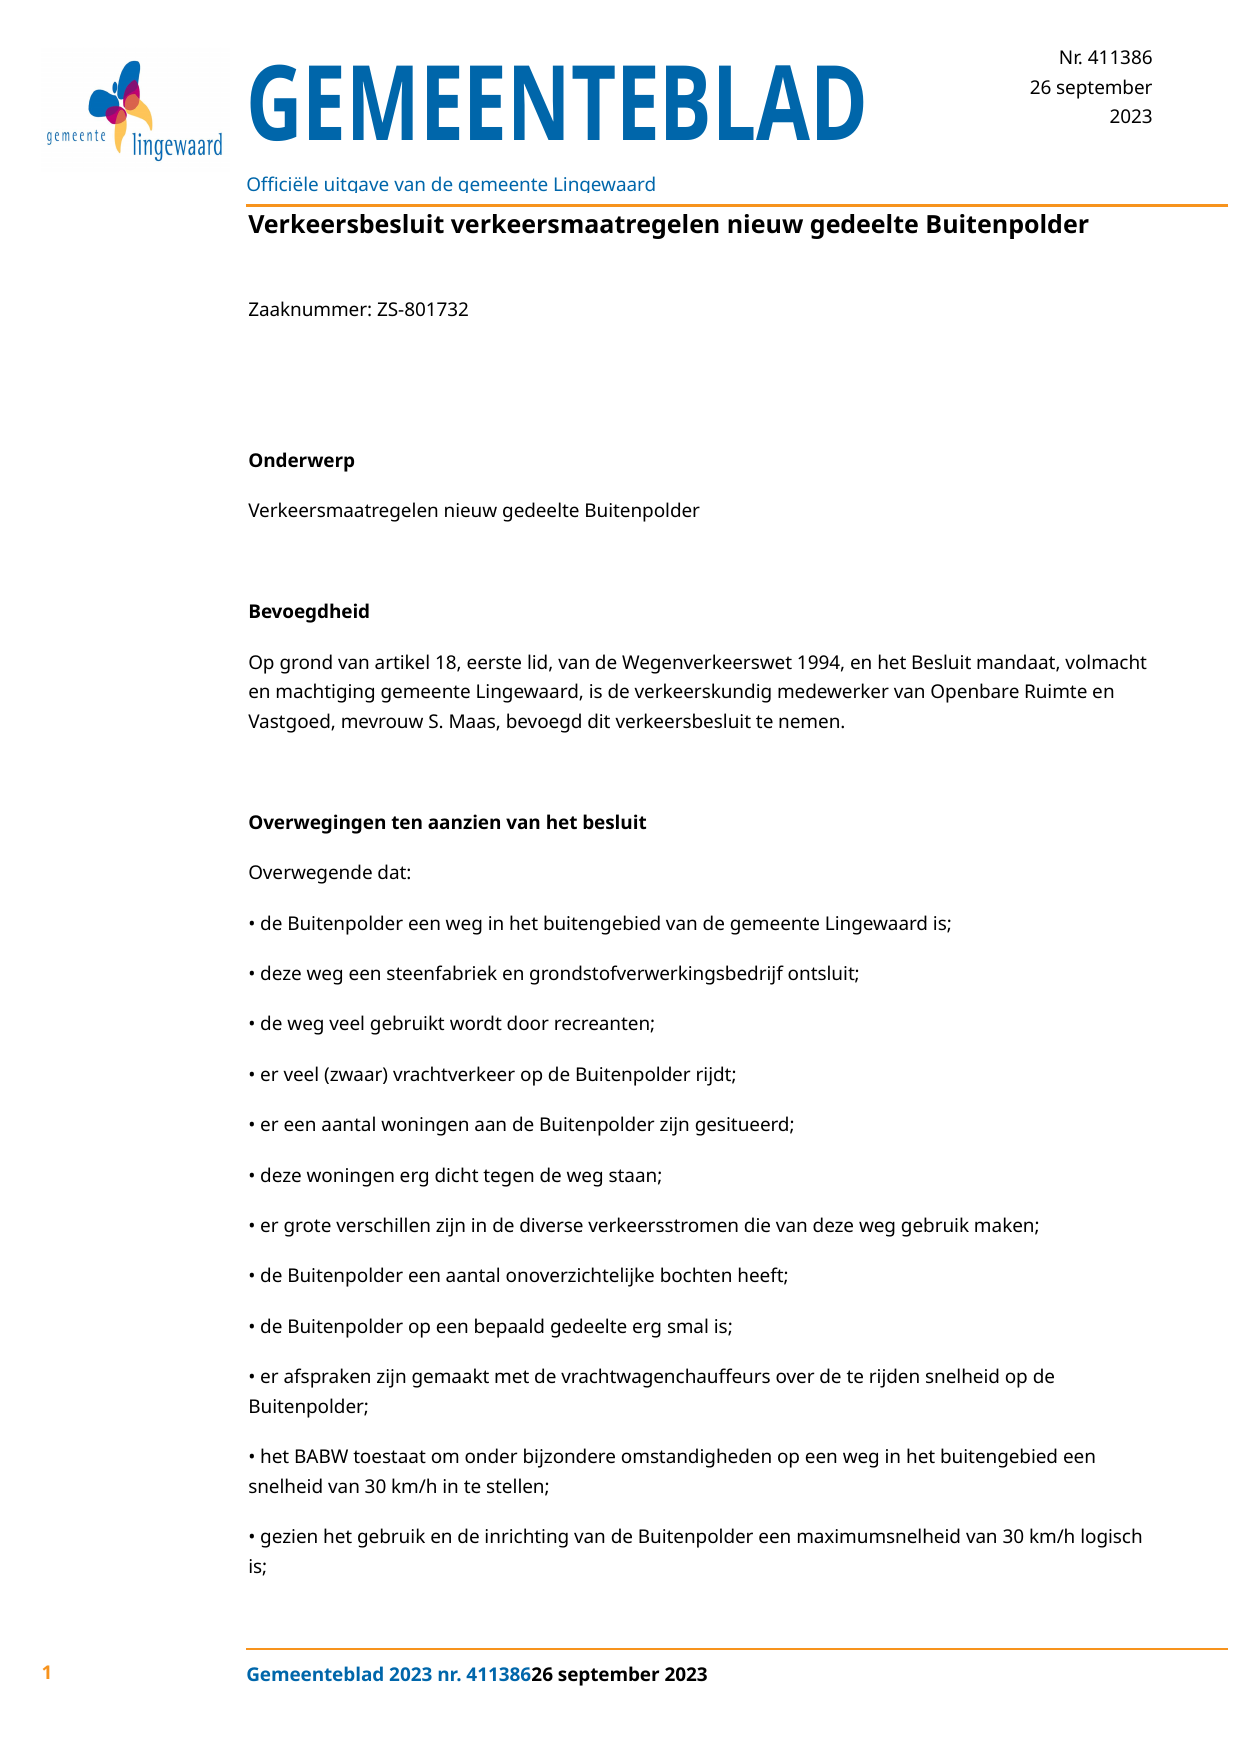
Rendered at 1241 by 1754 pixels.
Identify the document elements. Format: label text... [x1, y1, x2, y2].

text • er een aantal woningen aan de Buitenpolder zijn gesitueerd; [248, 1111, 1152, 1137]
text • gezien het gebruik en de inrichting van de Buitenpolder een maximumsnelheid van 30 km/h logisch is; [248, 1523, 1152, 1579]
text Op grond van artikel 18, eerste lid, van de Wegenverkeerswet 1994, en het Besluit mandaat, volmacht en machtiging gemeente Lingewaard, is de verkeerskundig medewerker van Openbare Ruimte en Vastgoed, mevrouw S. Maas, bevoegd dit verkeersbesluit te nemen. [248, 649, 1152, 734]
text Onderwerp [248, 447, 1152, 473]
text • de Buitenpolder een weg in het buitengebied van de gemeente Lingewaard is; [248, 910, 1152, 936]
text Overwegingen ten aanzien van het besluit [248, 809, 1152, 835]
text • deze woningen erg dicht tegen de weg staan; [248, 1162, 1152, 1188]
text Zaaknummer: ZS-801732 [248, 296, 1152, 322]
text • de Buitenpolder een aantal onoverzichtelijke bochten heeft; [248, 1263, 1152, 1288]
text Verkeersmaatregelen nieuw gedeelte Buitenpolder [248, 498, 1152, 523]
text Bevoegdheid [248, 598, 1152, 624]
text • de weg veel gebruikt wordt door recreanten; [248, 1011, 1152, 1036]
text • de Buitenpolder op een bepaald gedeelte erg smal is; [248, 1313, 1152, 1339]
text • deze weg een steenfabriek en grondstofverwerkingsbedrijf ontsluit; [248, 960, 1152, 986]
text Verkeersbesluit verkeersmaatregelen nieuw gedeelte Buitenpolder [248, 207, 1152, 241]
text • er veel (zwaar) vrachtverkeer op de Buitenpolder rijdt; [248, 1061, 1152, 1087]
text • er afspraken zijn gemaakt met de vrachtwagenchauffeurs over de te rijden snelheid op de Buitenpolder; [248, 1363, 1152, 1419]
text Overwegende dat: [248, 859, 1152, 885]
picture [41, 47, 231, 172]
text • het BABW toestaat om onder bijzondere omstandigheden op een weg in het buitengebied een snelheid van 30 km/h in te stellen; [248, 1443, 1152, 1499]
text • er grote verschillen zijn in de diverse verkeersstromen die van deze weg gebruik maken; [248, 1212, 1152, 1238]
